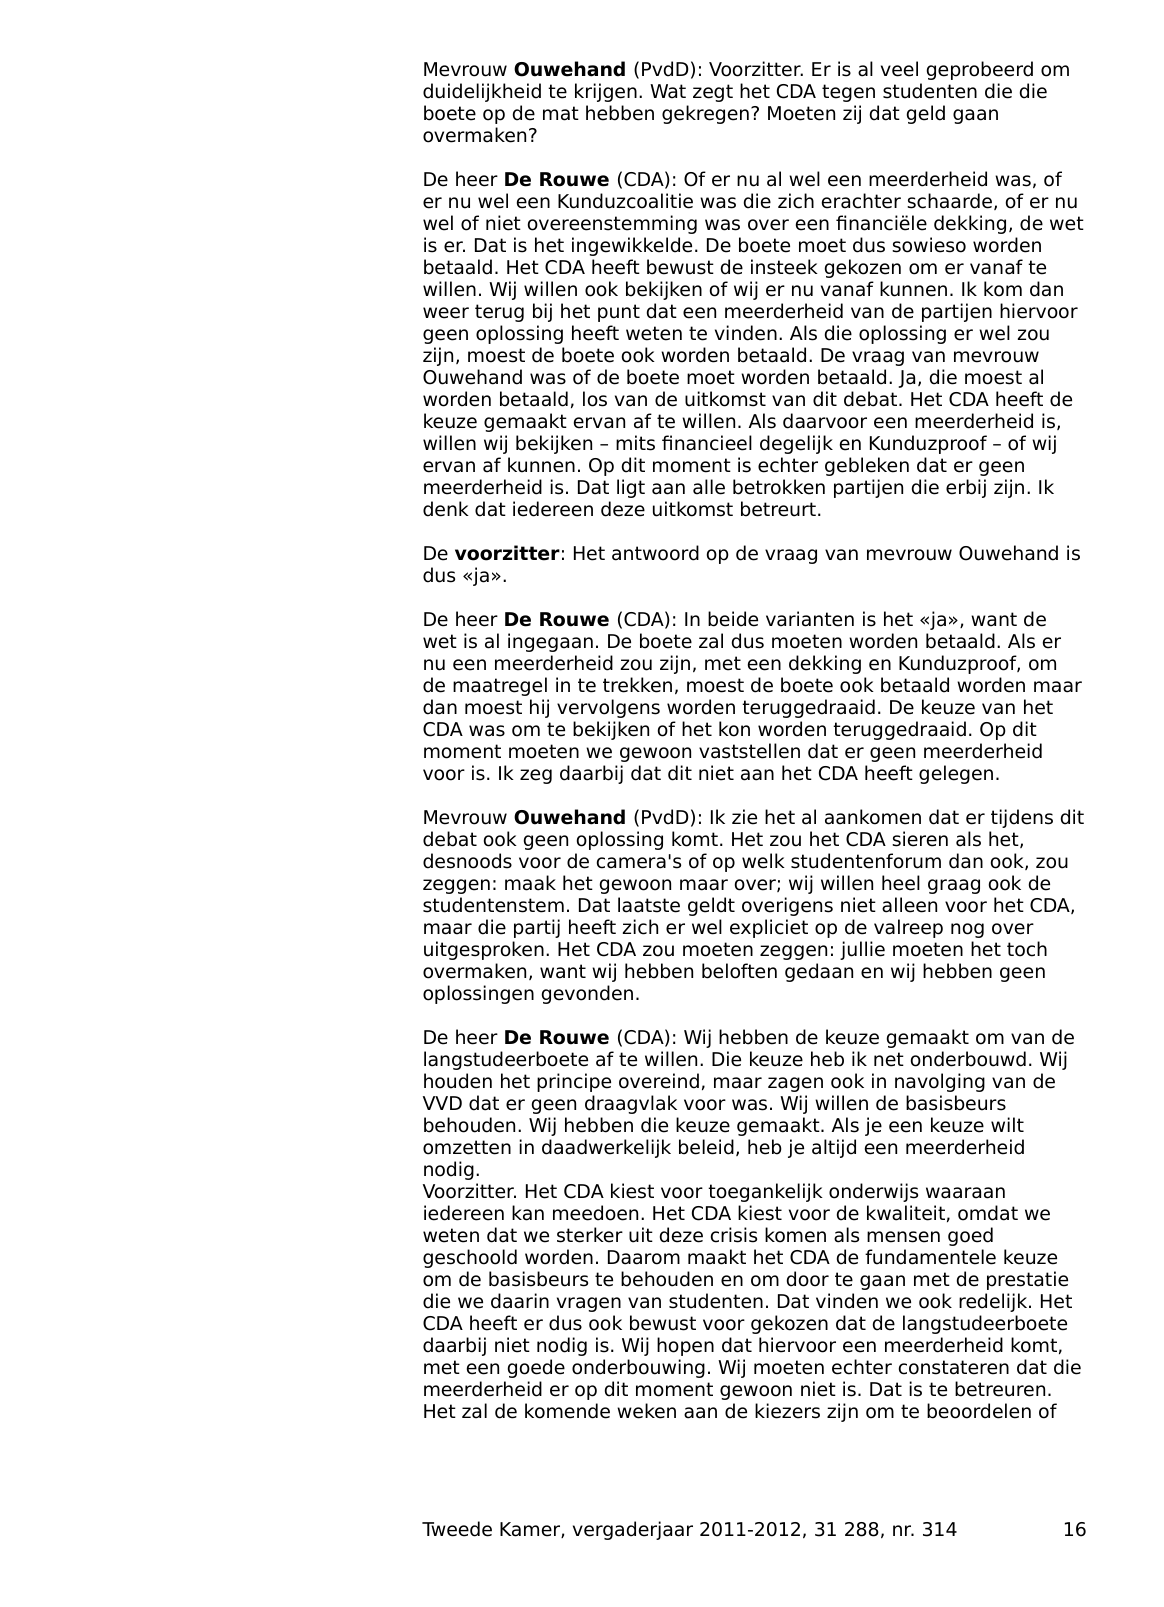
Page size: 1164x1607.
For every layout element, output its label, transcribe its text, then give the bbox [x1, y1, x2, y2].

text Mevrouw Ouwehand (PvdD): Ik zie het al aankomen dat er tijdens dit debat ook geen oplossing komt. Het zou het CDA sieren als het, desnoods voor de camera's of op welk studentenforum dan ook, zou zeggen: maak het gewoon maar over; wij willen heel graag ook de studentenstem. Dat laatste geldt overigens niet alleen voor het CDA, maar die partij heeft zich er wel expliciet op de valreep nog over uitgesproken. Het CDA zou moeten zeggen: jullie moeten het toch overmaken, want wij hebben beloften gedaan en wij hebben geen oplossingen gevonden. [422, 807, 1087, 1005]
text De heer De Rouwe (CDA): Wij hebben de keuze gemaakt om van de langstudeerboete af te willen. Die keuze heb ik net onderbouwd. Wij houden het principe overeind, maar zagen ook in navolging van de VVD dat er geen draagvlak voor was. Wij willen de basisbeurs behouden. Wij hebben die keuze gemaakt. Als je een keuze wilt omzetten in daadwerkelijk beleid, heb je altijd een meerderheid nodig. [422, 1027, 1087, 1181]
text Mevrouw Ouwehand (PvdD): Voorzitter. Er is al veel geprobeerd om duidelijkheid te krijgen. Wat zegt het CDA tegen studenten die die boete op de mat hebben gekregen? Moeten zij dat geld gaan overmaken? [422, 59, 1087, 147]
text De heer De Rouwe (CDA): In beide varianten is het «ja», want de wet is al ingegaan. De boete zal dus moeten worden betaald. Als er nu een meerderheid zou zijn, met een dekking en Kunduzproof, om de maatregel in te trekken, moest de boete ook betaald worden maar dan moest hij vervolgens worden teruggedraaid. De keuze van het CDA was om te bekijken of het kon worden teruggedraaid. Op dit moment moeten we gewoon vaststellen dat er geen meerderheid voor is. Ik zeg daarbij dat dit niet aan het CDA heeft gelegen. [422, 609, 1087, 785]
text De heer De Rouwe (CDA): Of er nu al wel een meerderheid was, of er nu wel een Kunduzcoalitie was die zich erachter schaarde, of er nu wel of niet overeenstemming was over een financiële dekking, de wet is er. Dat is het ingewikkelde. De boete moet dus sowieso worden betaald. Het CDA heeft bewust de insteek gekozen om er vanaf te willen. Wij willen ook bekijken of wij er nu vanaf kunnen. Ik kom dan weer terug bij het punt dat een meerderheid van de partijen hiervoor geen oplossing heeft weten te vinden. Als die oplossing er wel zou zijn, moest de boete ook worden betaald. De vraag van mevrouw Ouwehand was of de boete moet worden betaald. Ja, die moest al worden betaald, los van de uitkomst van dit debat. Het CDA heeft de keuze gemaakt ervan af te willen. Als daarvoor een meerderheid is, willen wij bekijken – mits financieel degelijk en Kunduzproof – of wij ervan af kunnen. Op dit moment is echter gebleken dat er geen meerderheid is. Dat ligt aan alle betrokken partijen die erbij zijn. Ik denk dat iedereen deze uitkomst betreurt. [422, 169, 1087, 521]
text De voorzitter: Het antwoord op de vraag van mevrouw Ouwehand is dus «ja». [422, 543, 1087, 587]
text Voorzitter. Het CDA kiest voor toegankelijk onderwijs waaraan iedereen kan meedoen. Het CDA kiest voor de kwaliteit, omdat we weten dat we sterker uit deze crisis komen als mensen goed geschoold worden. Daarom maakt het CDA de fundamentele keuze om de basisbeurs te behouden en om door te gaan met de prestatie die we daarin vragen van studenten. Dat vinden we ook redelijk. Het CDA heeft er dus ook bewust voor gekozen dat de langstudeerboete daarbij niet nodig is. Wij hopen dat hiervoor een meerderheid komt, met een goede onderbouwing. Wij moeten echter constateren dat die meerderheid er op dit moment gewoon niet is. Dat is te betreuren. Het zal de komende weken aan de kiezers zijn om te beoordelen of [422, 1181, 1087, 1423]
